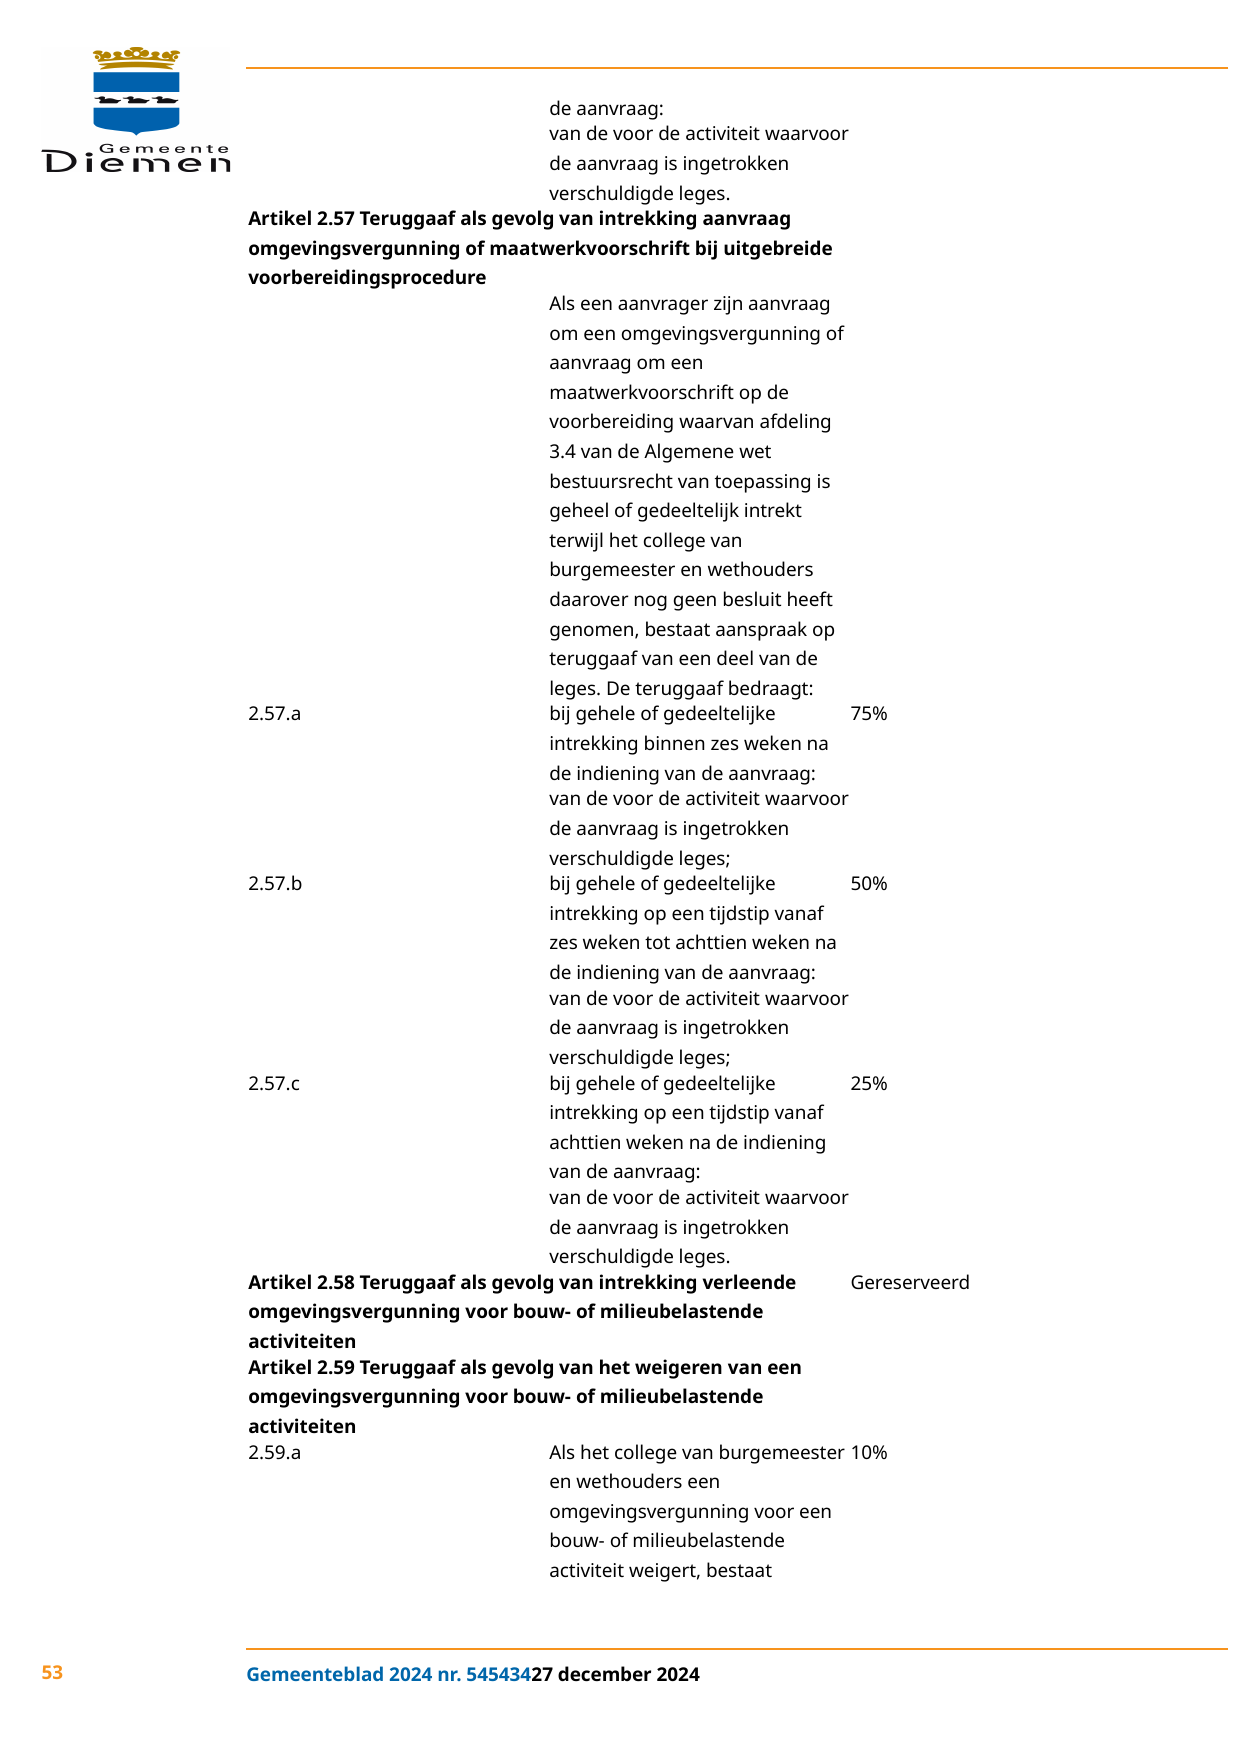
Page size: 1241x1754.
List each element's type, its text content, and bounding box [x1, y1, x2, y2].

table_cell van de voor de activiteit waarvoor de aanvraag is ingetrokken verschuldigde leges. [549, 121, 850, 205]
table_cell de aanvraag: [549, 95, 850, 121]
table_cell 50% [850, 870, 1152, 985]
table_cell bij gehele of gedeeltelijke intrekking op een tijdstip vanaf achttien weken na de indiening van de aanvraag: [549, 1070, 850, 1184]
table_cell [248, 121, 549, 205]
table_cell Artikel 2.58 Teruggaaf als gevolg van intrekking verleende omgevingsvergunning voor bouw- of milieubelastende activiteiten [248, 1269, 850, 1354]
table_cell 2.59.a [248, 1439, 549, 1583]
table_cell Gereserveerd [850, 1269, 1152, 1354]
table_cell 2.57.c [248, 1070, 549, 1184]
table_cell bij gehele of gedeeltelijke intrekking binnen zes weken na de indiening van de aanvraag: [549, 701, 850, 786]
table_cell [850, 95, 1152, 121]
table_cell Als het college van burgemeester en wethouders een omgevingsvergunning voor een bouw- of milieubelastende activiteit weigert, bestaat [549, 1439, 850, 1583]
table_cell 2.57.a [248, 701, 549, 786]
table_cell [248, 95, 549, 121]
table_cell 75% [850, 701, 1152, 786]
table_cell [248, 786, 549, 870]
table_cell Artikel 2.57 Teruggaaf als gevolg van intrekking aanvraag omgevingsvergunning of maatwerkvoorschrift bij uitgebreide voorbereidingsprocedure [248, 205, 850, 290]
picture [41, 47, 231, 172]
table_cell 25% [850, 1070, 1152, 1184]
table_cell [248, 290, 549, 701]
table_cell [248, 1184, 549, 1269]
table_cell Als een aanvrager zijn aanvraag om een omgevingsvergunning of aanvraag om een maatwerkvoorschrift op de voorbereiding waarvan afdeling 3.4 van de Algemene wet bestuursrecht van toepassing is geheel of gedeeltelijk intrekt terwijl het college van burgemeester en wethouders daarover nog geen besluit heeft genomen, bestaat aanspraak op teruggaaf van een deel van de leges. De teruggaaf bedraagt: [549, 290, 850, 701]
table_cell [850, 290, 1152, 701]
table_cell Artikel 2.59 Teruggaaf als gevolg van het weigeren van een omgevingsvergunning voor bouw- of milieubelastende activiteiten [248, 1354, 850, 1439]
table_cell [850, 205, 1152, 290]
table_cell van de voor de activiteit waarvoor de aanvraag is ingetrokken verschuldigde leges; [549, 786, 850, 870]
table_cell [850, 1184, 1152, 1269]
table_cell [248, 985, 549, 1070]
table_cell 10% [850, 1439, 1152, 1583]
table_cell van de voor de activiteit waarvoor de aanvraag is ingetrokken verschuldigde leges; [549, 985, 850, 1070]
table_cell bij gehele of gedeeltelijke intrekking op een tijdstip vanaf zes weken tot achttien weken na de indiening van de aanvraag: [549, 870, 850, 985]
table_cell 2.57.b [248, 870, 549, 985]
table_cell [850, 121, 1152, 205]
table_cell [850, 786, 1152, 870]
table_cell [850, 985, 1152, 1070]
table_cell [850, 1354, 1152, 1439]
table_cell van de voor de activiteit waarvoor de aanvraag is ingetrokken verschuldigde leges. [549, 1184, 850, 1269]
